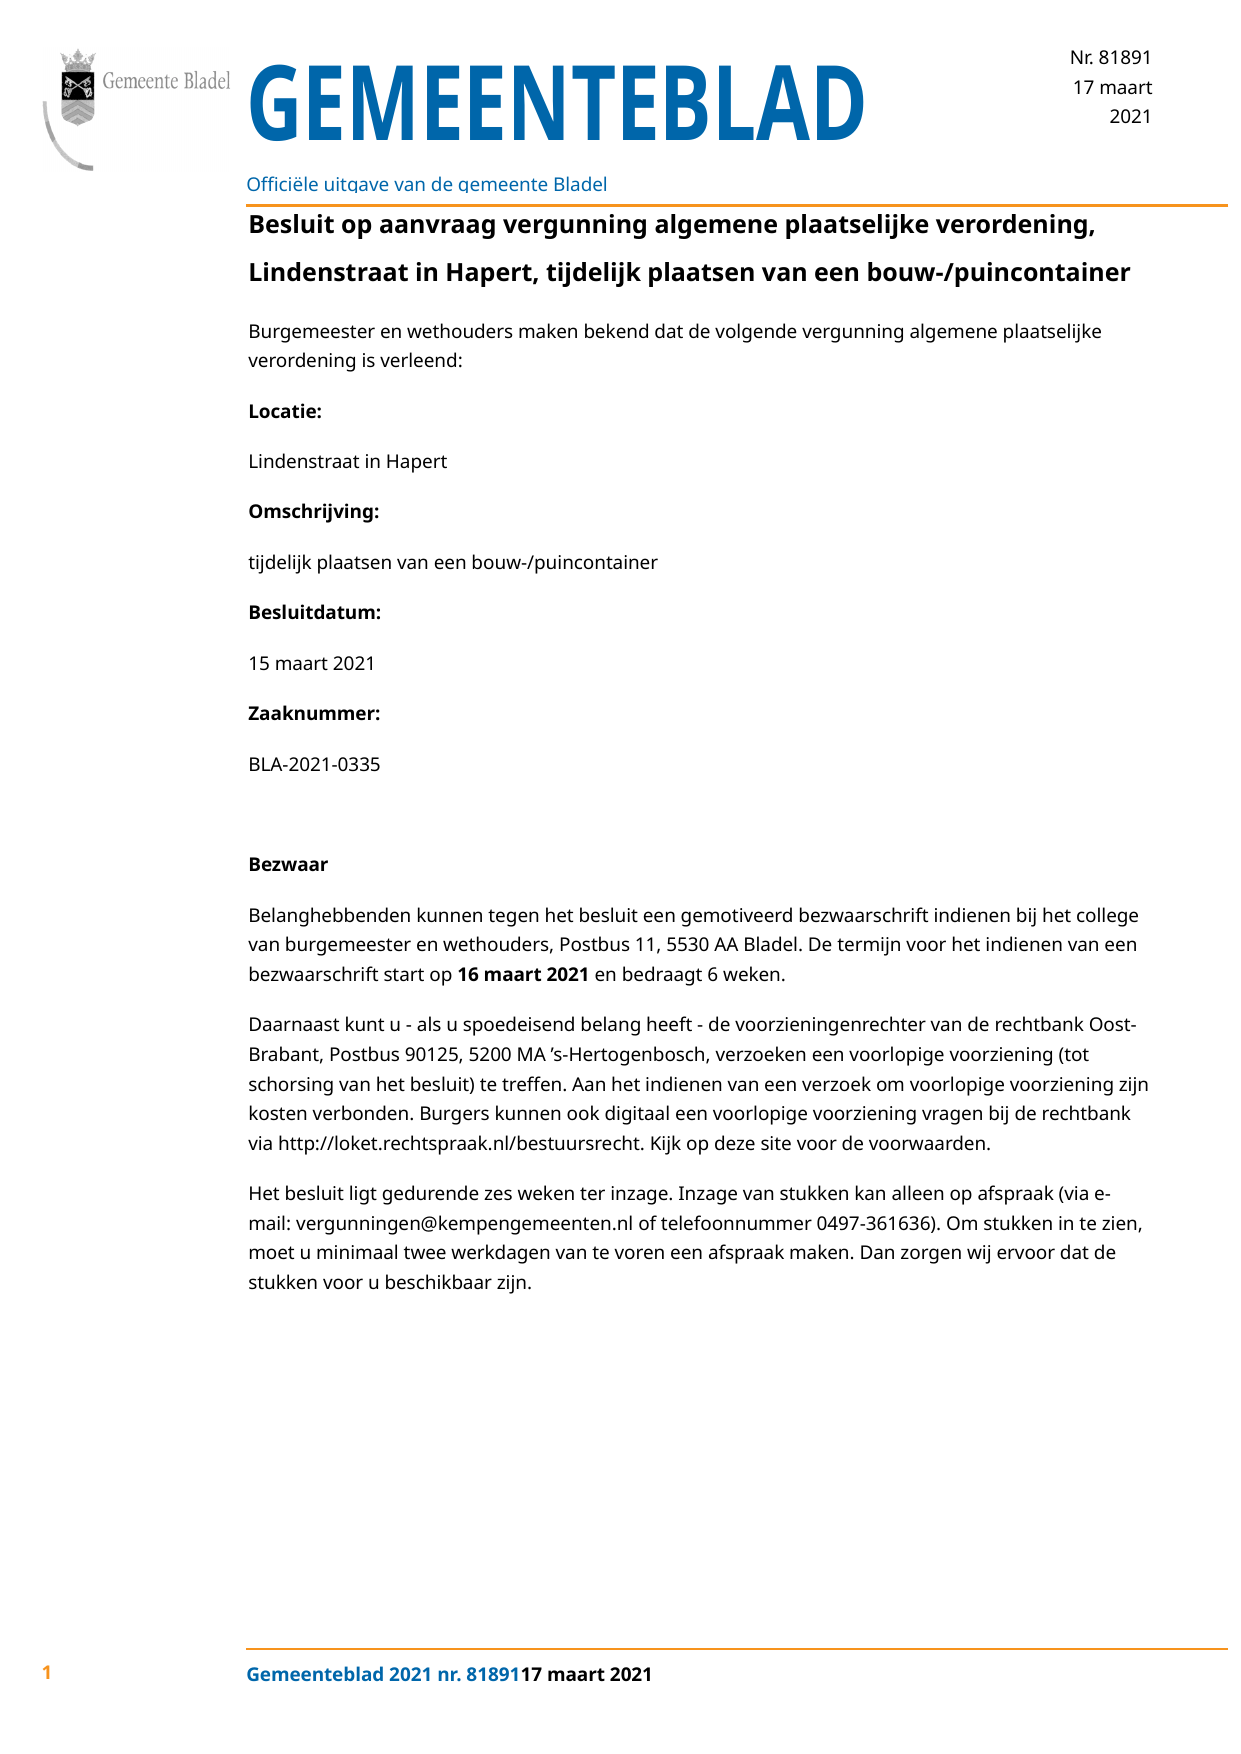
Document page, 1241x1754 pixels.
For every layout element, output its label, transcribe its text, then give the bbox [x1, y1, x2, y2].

text Zaaknummer: [248, 700, 1152, 726]
text Omschrijving: [248, 499, 1152, 524]
text Daarnaast kunt u - als u spoedeisend belang heeft - de voorzieningenrechter van de rechtbank Oost-Brabant, Postbus 90125, 5200 MA ’s-Hertogenbosch, verzoeken een voorlopige voorziening (tot schorsing van het besluit) te treffen. Aan het indienen van een verzoek om voorlopige voorziening zijn kosten verbonden. Burgers kunnen ook digitaal een voorlopige voorziening vragen bij de rechtbank via http://loket.rechtspraak.nl/bestuursrecht. Kijk op deze site voor de voorwaarden. [248, 1012, 1152, 1156]
text Besluitdatum: [248, 599, 1152, 625]
text tijdelijk plaatsen van een bouw-/puincontainer [248, 549, 1152, 575]
text 15 maart 2021 [248, 650, 1152, 676]
text Belanghebbenden kunnen tegen het besluit een gemotiveerd bezwaarschrift indienen bij het college van burgemeester en wethouders, Postbus 11, 5530 AA Bladel. De termijn voor het indienen van een bezwaarschrift start op 16 maart 2021 en bedraagt 6 weken. [248, 902, 1152, 987]
text Het besluit ligt gedurende zes weken ter inzage. Inzage van stukken kan alleen op afspraak (via e-mail: vergunningen@kempengemeenten.nl of telefoonnummer 0497-361636). Om stukken in te zien, moet u minimaal twee werkdagen van te voren een afspraak maken. Dan zorgen wij ervoor dat de stukken voor u beschikbaar zijn. [248, 1180, 1152, 1295]
text Bezwaar [248, 852, 1152, 877]
text Burgemeester en wethouders maken bekend dat de volgende vergunning algemene plaatselijke verordening is verleend: [248, 318, 1152, 373]
text Lindenstraat in Hapert [248, 448, 1152, 474]
text Locatie: [248, 398, 1152, 424]
text Besluit op aanvraag vergunning algemene plaatselijke verordening, Lindenstraat in Hapert, tijdelijk plaatsen van een bouw-/puincontainer [248, 207, 1152, 288]
text BLA-2021-0335 [248, 751, 1152, 777]
picture [41, 47, 231, 172]
